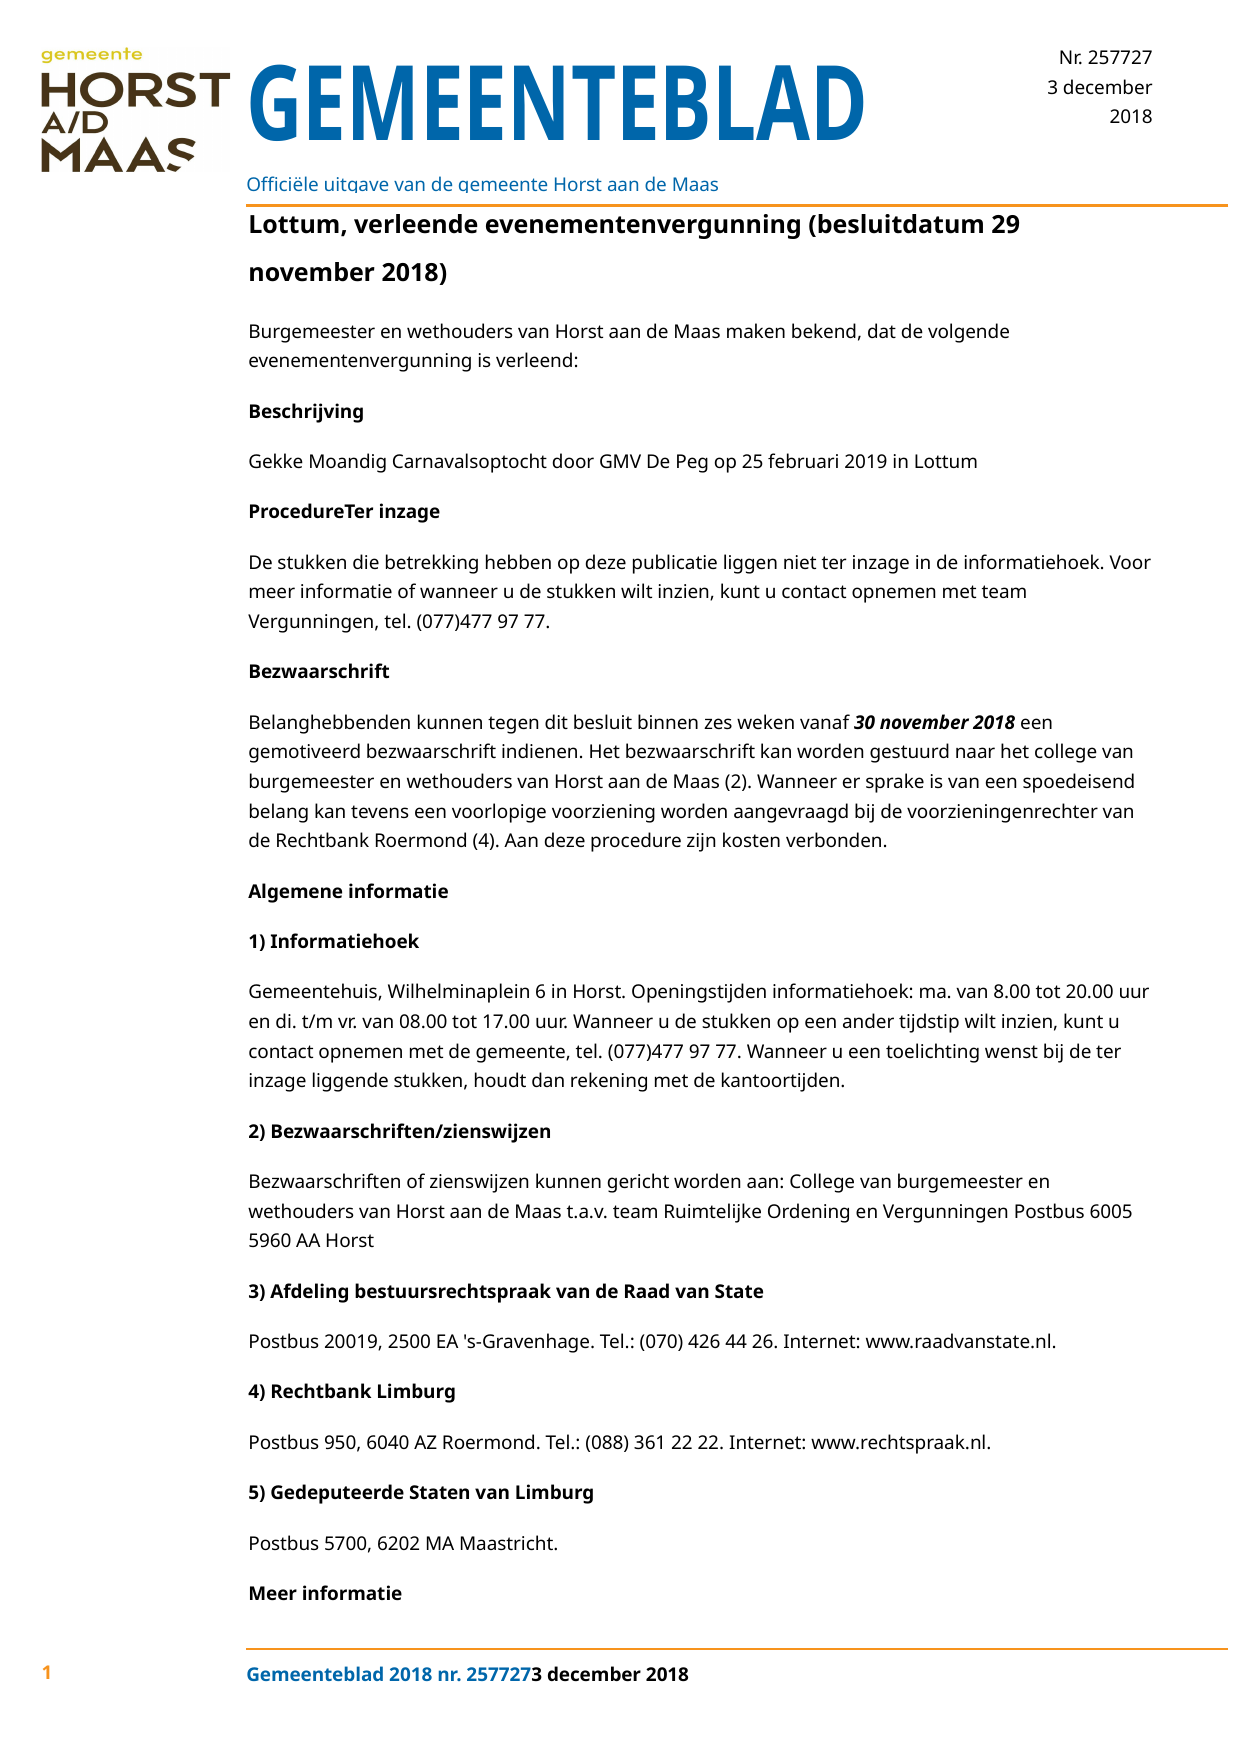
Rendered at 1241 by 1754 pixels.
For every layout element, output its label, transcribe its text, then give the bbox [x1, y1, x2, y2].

text Postbus 20019, 2500 EA 's-Gravenhage. Tel.: (070) 426 44 26. Internet: www.raadvanstate.nl. [248, 1328, 1152, 1354]
text Lottum, verleende evenementenvergunning (besluitdatum 29 november 2018) [248, 207, 1152, 288]
text Burgemeester en wethouders van Horst aan de Maas maken bekend, dat de volgende evenementenvergunning is verleend: [248, 318, 1152, 373]
text Meer informatie [248, 1580, 1152, 1606]
text ProcedureTer inzage [248, 499, 1152, 524]
text Algemene informatie [248, 878, 1152, 904]
text De stukken die betrekking hebben op deze publicatie liggen niet ter inzage in de informatiehoek. Voor meer informatie of wanneer u de stukken wilt inzien, kunt u contact opnemen met team Vergunningen, tel. (077)477 97 77. [248, 549, 1152, 634]
text Beschrijving [248, 398, 1152, 424]
text 3) Afdeling bestuursrechtspraak van de Raad van State [248, 1278, 1152, 1304]
text Postbus 950, 6040 AZ Roermond. Tel.: (088) 361 22 22. Internet: www.rechtspraak.nl. [248, 1429, 1152, 1455]
text 5) Gedeputeerde Staten van Limburg [248, 1479, 1152, 1505]
picture [41, 47, 231, 172]
text Gekke Moandig Carnavalsoptocht door GMV De Peg op 25 februari 2019 in Lottum [248, 448, 1152, 474]
text 2) Bezwaarschriften/zienswijzen [248, 1118, 1152, 1144]
text Belanghebbenden kunnen tegen dit besluit binnen zes weken vanaf 30 november 2018 een gemotiveerd bezwaarschrift indienen. Het bezwaarschrift kan worden gestuurd naar het college van burgemeester en wethouders van Horst aan de Maas (2). Wanneer er sprake is van een spoedeisend belang kan tevens een voorlopige voorziening worden aangevraagd bij de voorzieningenrechter van de Rechtbank Roermond (4). Aan deze procedure zijn kosten verbonden. [248, 709, 1152, 853]
text Bezwaarschrift [248, 659, 1152, 684]
text 1) Informatiehoek [248, 928, 1152, 954]
text Postbus 5700, 6202 MA Maastricht. [248, 1530, 1152, 1556]
text 4) Rechtbank Limburg [248, 1379, 1152, 1404]
text Bezwaarschriften of zienswijzen kunnen gericht worden aan: College van burgemeester en wethouders van Horst aan de Maas t.a.v. team Ruimtelijke Ordening en Vergunningen Postbus 6005 5960 AA Horst [248, 1168, 1152, 1253]
text Gemeentehuis, Wilhelminaplein 6 in Horst. Openingstijden informatiehoek: ma. van 8.00 tot 20.00 uur en di. t/m vr. van 08.00 tot 17.00 uur. Wanneer u de stukken op een ander tijdstip wilt inzien, kunt u contact opnemen met de gemeente, tel. (077)477 97 77. Wanneer u een toelichting wenst bij de ter inzage liggende stukken, houdt dan rekening met de kantoortijden. [248, 979, 1152, 1093]
